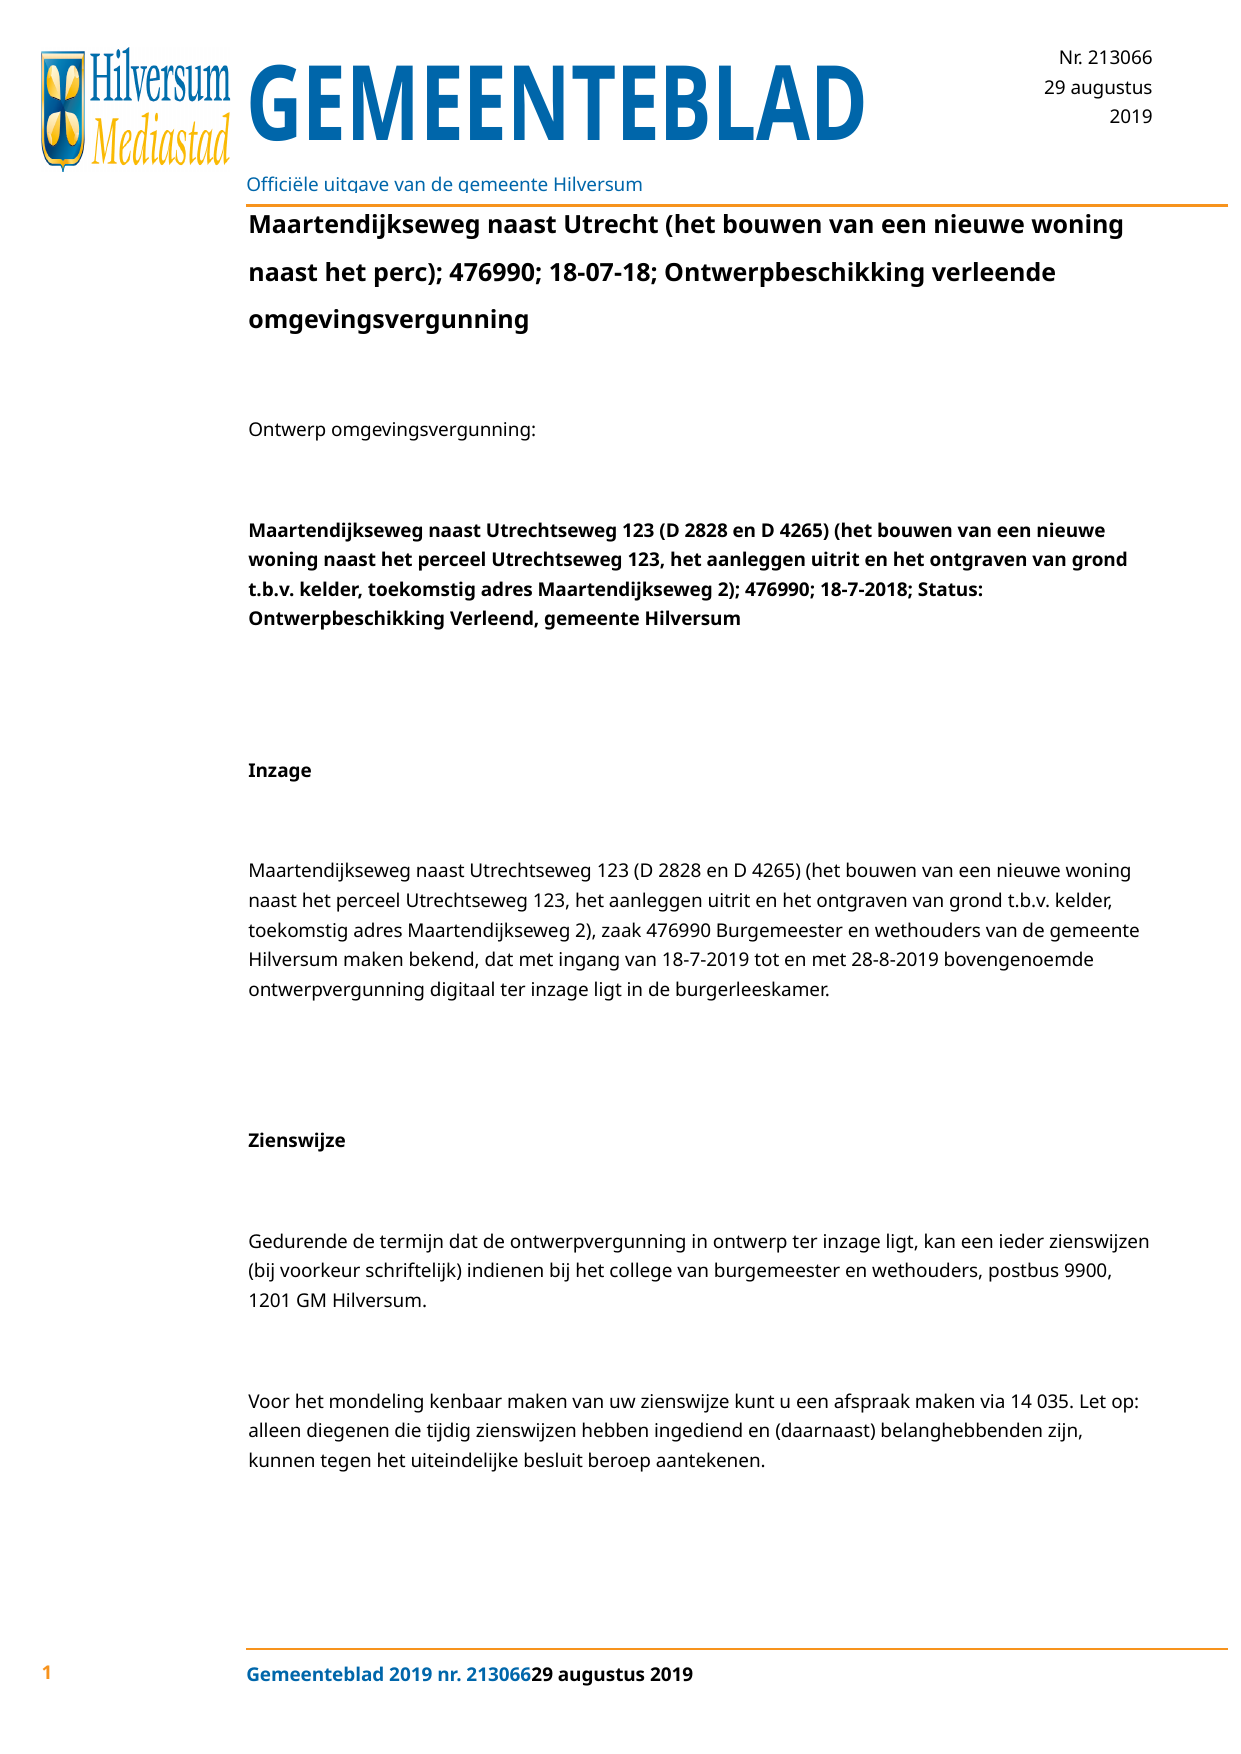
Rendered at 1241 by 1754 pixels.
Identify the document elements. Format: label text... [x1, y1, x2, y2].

text Voor het mondeling kenbaar maken van uw zienswijze kunt u een afspraak maken via 14 035. Let op: alleen diegenen die tijdig zienswijzen hebben ingediend en (daarnaast) belanghebbenden zijn, kunnen tegen het uiteindelijke besluit beroep aantekenen. [248, 1388, 1152, 1473]
text Inzage [248, 757, 1152, 782]
text Maartendijkseweg naast Utrecht (het bouwen van een nieuwe woning naast het perc); 476990; 18-07-18; Ontwerpbeschikking verleende omgevingsvergunning [248, 207, 1152, 336]
text Maartendijkseweg naast Utrechtseweg 123 (D 2828 en D 4265) (het bouwen van een nieuwe woning naast het perceel Utrechtseweg 123, het aanleggen uitrit en het ontgraven van grond t.b.v. kelder, toekomstig adres Maartendijkseweg 2), zaak 476990 Burgemeester en wethouders van de gemeente Hilversum maken bekend, dat met ingang van 18-7-2019 tot en met 28-8-2019 bovengenoemde ontwerpvergunning digitaal ter inzage ligt in de burgerleeskamer. [248, 858, 1152, 1002]
picture [41, 47, 231, 172]
text Gedurende de termijn dat de ontwerpvergunning in ontwerp ter inzage ligt, kan een ieder zienswijzen (bij voorkeur schriftelijk) indienen bij het college van burgemeester en wethouders, postbus 9900, 1201 GM Hilversum. [248, 1228, 1152, 1313]
text Maartendijkseweg naast Utrechtseweg 123 (D 2828 en D 4265) (het bouwen van een nieuwe woning naast het perceel Utrechtseweg 123, het aanleggen uitrit en het ontgraven van grond t.b.v. kelder, toekomstig adres Maartendijkseweg 2); 476990; 18-7-2018; Status: Ontwerpbeschikking Verleend, gemeente Hilversum [248, 517, 1152, 631]
text Zienswijze [248, 1127, 1152, 1153]
text Ontwerp omgevingsvergunning: [248, 416, 1152, 442]
